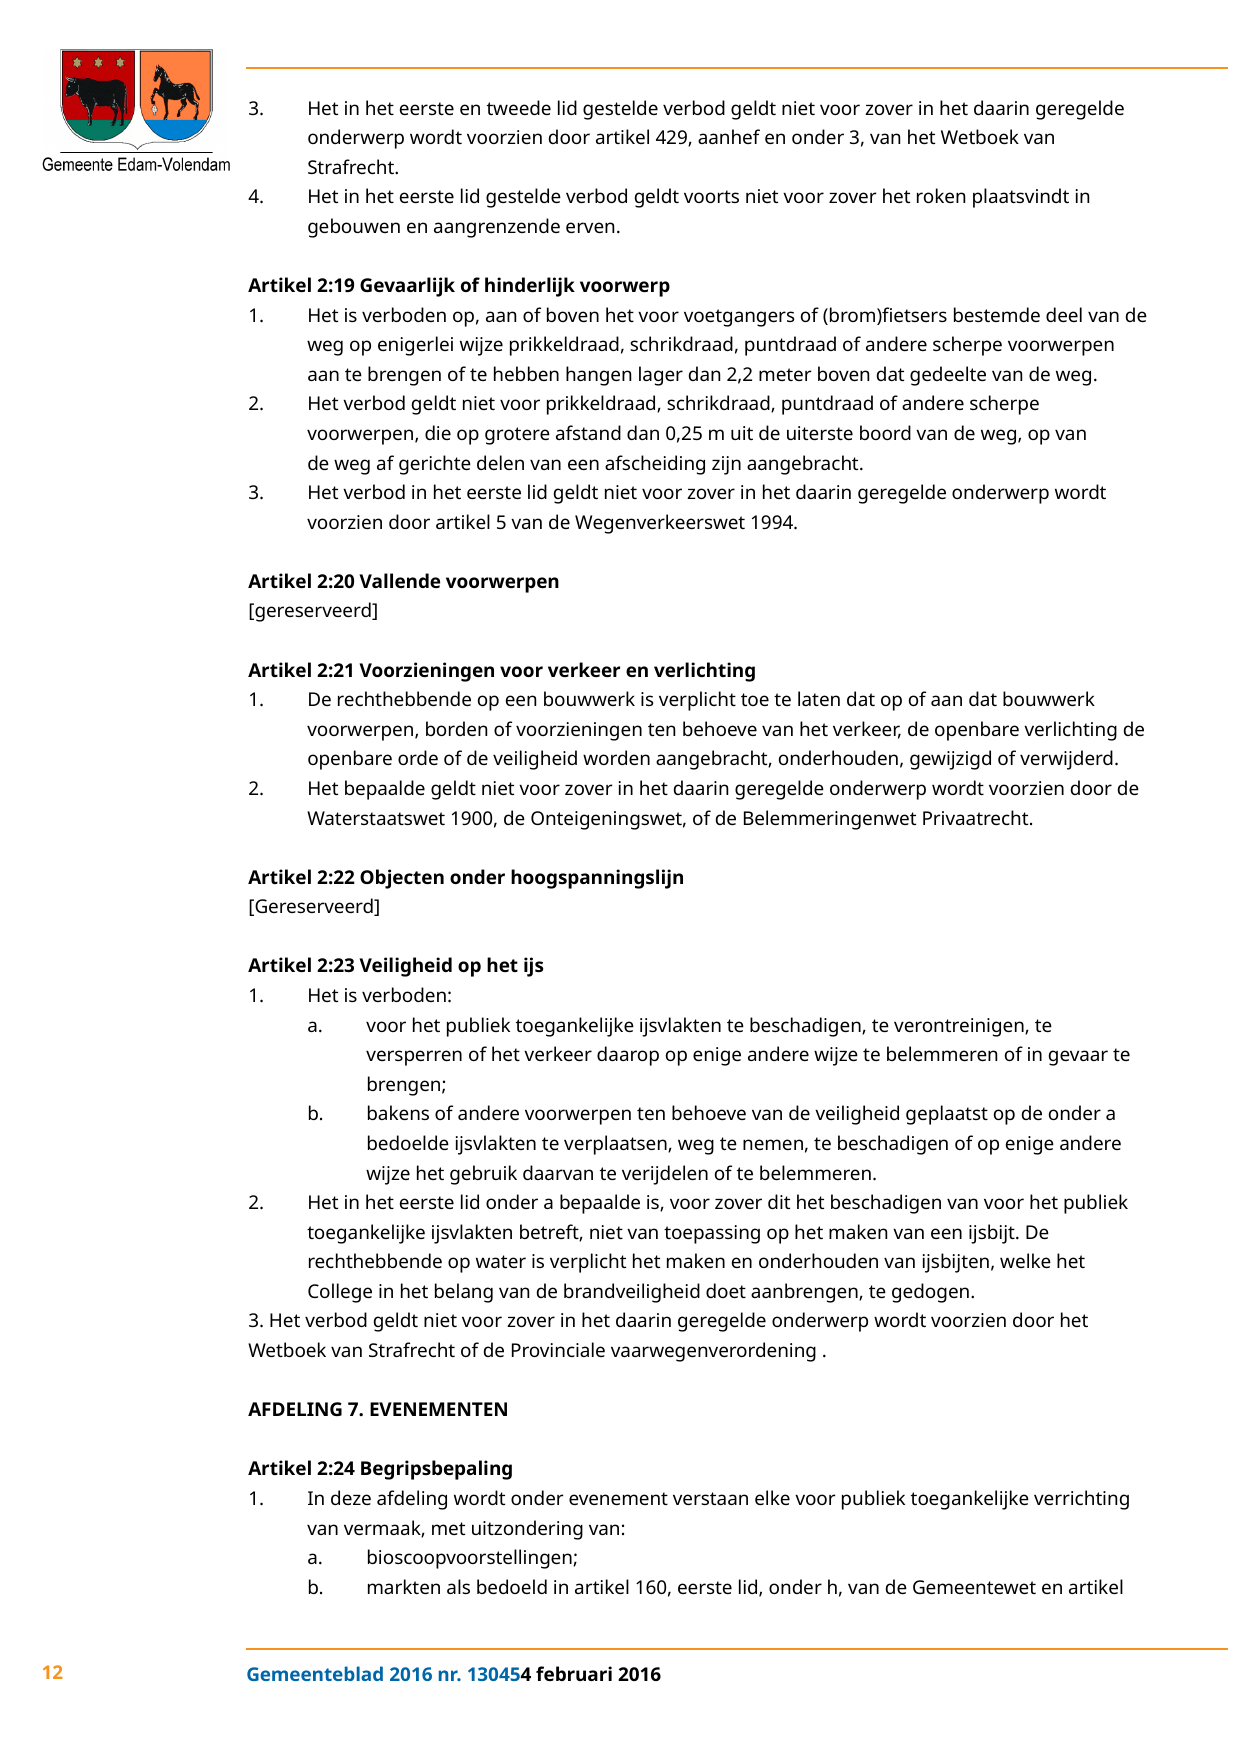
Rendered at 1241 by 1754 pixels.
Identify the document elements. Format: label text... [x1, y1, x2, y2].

list de weg af gerichte delen van een afscheiding zijn aangebracht. [248, 450, 1152, 476]
text Artikel 2:20 Vallende voorwerpen [248, 568, 1152, 594]
list Het is verboden op, aan of boven het voor voetgangers of (brom)fietsers bestemde deel van de weg op enigerlei wijze prikkeldraad, schrikdraad, puntdraad of andere scherpe voorwerpen aan te brengen of te hebben hangen lager dan 2,2 meter boven dat gedeelte van de weg. [248, 302, 1152, 387]
list Het in het eerste en tweede lid gestelde verbod geldt niet voor zover in het daarin geregelde onderwerp wordt voorzien door artikel 429, aanhef en onder 3, van het Wetboek van Strafrecht. [248, 95, 1152, 180]
text Artikel 2:23 Veiligheid op het ijs [248, 953, 1152, 978]
list Het is verboden: [248, 982, 1152, 1008]
list bakens of andere voorwerpen ten behoeve van de veiligheid geplaatst op de onder a bedoelde ijsvlakten te verplaatsen, weg te nemen, te beschadigen of op enige andere wijze het gebruik daarvan te verijdelen of te belemmeren. [307, 1101, 1152, 1186]
list De rechthebbende op een bouwwerk is verplicht toe te laten dat op of aan dat bouwwerk voorwerpen, borden of voorzieningen ten behoeve van het verkeer, de openbare verlichting de openbare orde of de veiligheid worden aangebracht, onderhouden, gewijzigd of verwijderd. [248, 686, 1152, 771]
list Het in het eerste lid onder a bepaalde is, voor zover dit het beschadigen van voor het publiek toegankelijke ijsvlakten betreft, niet van toepassing op het maken van een ijsbijt. De rechthebbende op water is verplicht het maken en onderhouden van ijsbijten, welke het College in het belang van de brandveiligheid doet aanbrengen, te gedogen. [248, 1189, 1152, 1304]
text [Gereserveerd] [248, 893, 1152, 919]
list Het verbod geldt niet voor prikkeldraad, schrikdraad, puntdraad of andere scherpe voorwerpen, die op grotere afstand dan 0,25 m uit de uiterste boord van de weg, op van [248, 391, 1152, 446]
text AFDELING 7. EVENEMENTEN [248, 1396, 1152, 1422]
list In deze afdeling wordt onder evenement verstaan elke voor publiek toegankelijke verrichting van vermaak, met uitzondering van: [248, 1485, 1152, 1541]
text [gereserveerd] [248, 598, 1152, 623]
list markten als bedoeld in artikel 160, eerste lid, onder h, van de Gemeentewet en artikel [307, 1574, 1152, 1600]
text 3. Het verbod geldt niet voor zover in het daarin geregelde onderwerp wordt voorzien door het Wetboek van Strafrecht of de Provinciale vaarwegenverordening . [248, 1308, 1152, 1363]
list Het bepaalde geldt niet voor zover in het daarin geregelde onderwerp wordt voorzien door de Waterstaatswet 1900, de Onteigeningswet, of de Belemmeringenwet Privaatrecht. [248, 775, 1152, 831]
text Artikel 2:24 Begripsbepaling [248, 1456, 1152, 1481]
list bioscoopvoorstellingen; [307, 1544, 1152, 1570]
list Het verbod in het eerste lid geldt niet voor zover in het daarin geregelde onderwerp wordt voorzien door artikel 5 van de Wegenverkeerswet 1994. [248, 479, 1152, 535]
list voor het publiek toegankelijke ijsvlakten te beschadigen, te verontreinigen, te versperren of het verkeer daarop op enige andere wijze te belemmeren of in gevaar te brengen; [307, 1012, 1152, 1097]
text Artikel 2:21 Voorzieningen voor verkeer en verlichting [248, 657, 1152, 683]
picture [41, 47, 231, 172]
text Artikel 2:22 Objecten onder hoogspanningslijn [248, 864, 1152, 890]
text Artikel 2:19 Gevaarlijk of hinderlijk voorwerp [248, 272, 1152, 298]
list Het in het eerste lid gestelde verbod geldt voorts niet voor zover het roken plaatsvindt in gebouwen en aangrenzende erven. [248, 183, 1152, 239]
